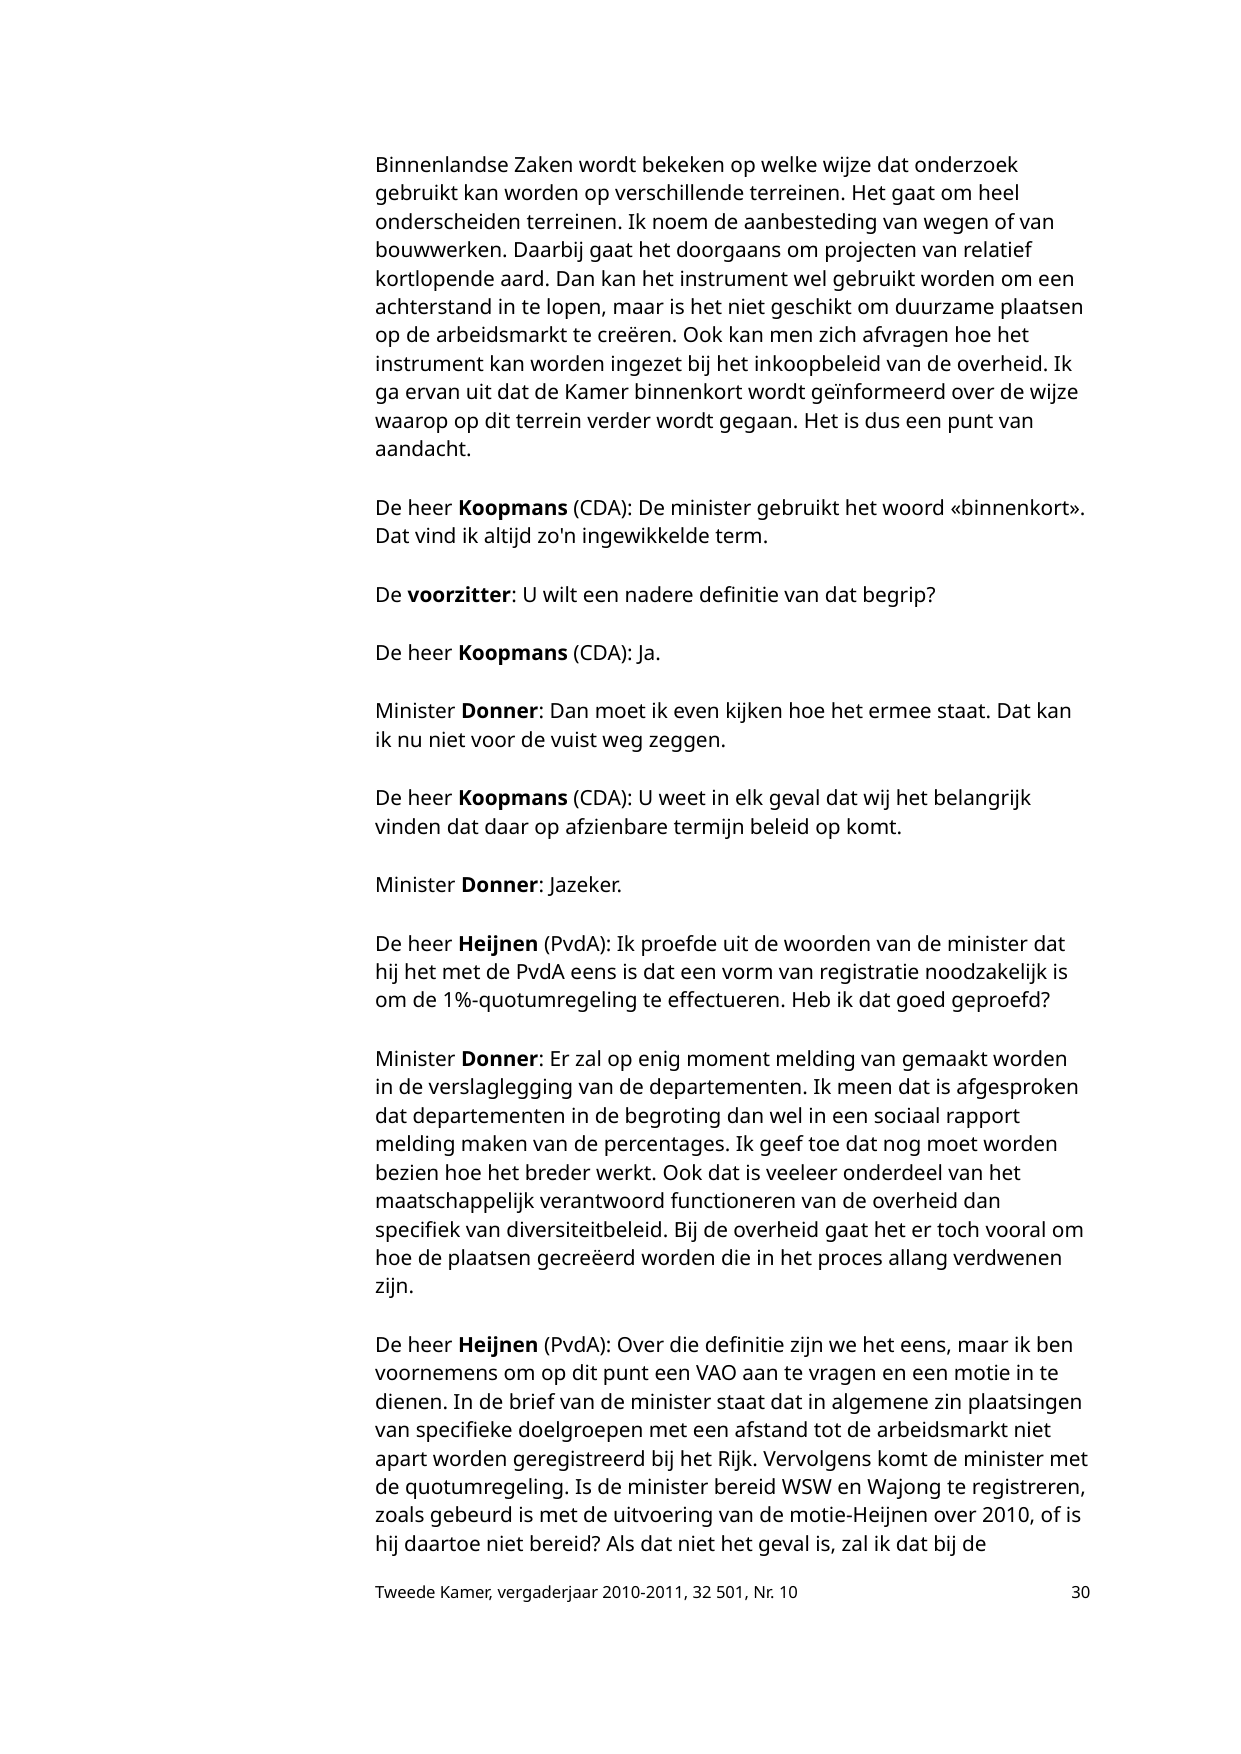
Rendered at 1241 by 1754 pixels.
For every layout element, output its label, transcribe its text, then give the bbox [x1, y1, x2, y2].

text Minister Donner: Dan moet ik even kijken hoe het ermee staat. Dat kan ik nu niet voor de vuist weg zeggen. [375, 697, 1090, 753]
text De heer Heijnen (PvdA): Ik proefde uit de woorden van de minister dat hij het met de PvdA eens is dat een vorm van registratie noodzakelijk is om de 1%-quotumregeling te effectueren. Heb ik dat goed geproefd? [375, 929, 1090, 1014]
text De heer Koopmans (CDA): U weet in elk geval dat wij het belangrijk vinden dat daar op afzienbare termijn beleid op komt. [375, 783, 1090, 840]
text Binnenlandse Zaken wordt bekeken op welke wijze dat onderzoek gebruikt kan worden op verschillende terreinen. Het gaat om heel onderscheiden terreinen. Ik noem de aanbesteding van wegen of van bouwwerken. Daarbij gaat het doorgaans om projecten van relatief kortlopende aard. Dan kan het instrument wel gebruikt worden om een achterstand in te lopen, maar is het niet geschikt om duurzame plaatsen op de arbeidsmarkt te creëren. Ook kan men zich afvragen hoe het instrument kan worden ingezet bij het inkoopbeleid van de overheid. Ik ga ervan uit dat de Kamer binnenkort wordt geïnformeerd over de wijze waarop op dit terrein verder wordt gegaan. Het is dus een punt van aandacht. [375, 150, 1090, 463]
text De heer Heijnen (PvdA): Over die definitie zijn we het eens, maar ik ben voornemens om op dit punt een VAO aan te vragen en een motie in te dienen. In de brief van de minister staat dat in algemene zin plaatsingen van specifieke doelgroepen met een afstand tot de arbeidsmarkt niet apart worden geregistreerd bij het Rijk. Vervolgens komt de minister met de quotumregeling. Is de minister bereid WSW en Wajong te registreren, zoals gebeurd is met de uitvoering van de motie-Heijnen over 2010, of is hij daartoe niet bereid? Als dat niet het geval is, zal ik dat bij de [375, 1330, 1090, 1557]
text Minister Donner: Jazeker. [375, 870, 1090, 899]
text De heer Koopmans (CDA): De minister gebruikt het woord «binnenkort». Dat vind ik altijd zo'n ingewikkelde term. [375, 493, 1090, 550]
text De voorzitter: U wilt een nadere definitie van dat begrip? [375, 580, 1090, 608]
text Minister Donner: Er zal op enig moment melding van gemaakt worden in de verslaglegging van de departementen. Ik meen dat is afgesproken dat departementen in de begroting dan wel in een sociaal rapport melding maken van de percentages. Ik geef toe dat nog moet worden bezien hoe het breder werkt. Ook dat is veeleer onderdeel van het maatschappelijk verantwoord functioneren van de overheid dan specifiek van diversiteitbeleid. Bij de overheid gaat het er toch vooral om hoe de plaatsen gecreëerd worden die in het proces allang verdwenen zijn. [375, 1044, 1090, 1300]
text De heer Koopmans (CDA): Ja. [375, 638, 1090, 667]
